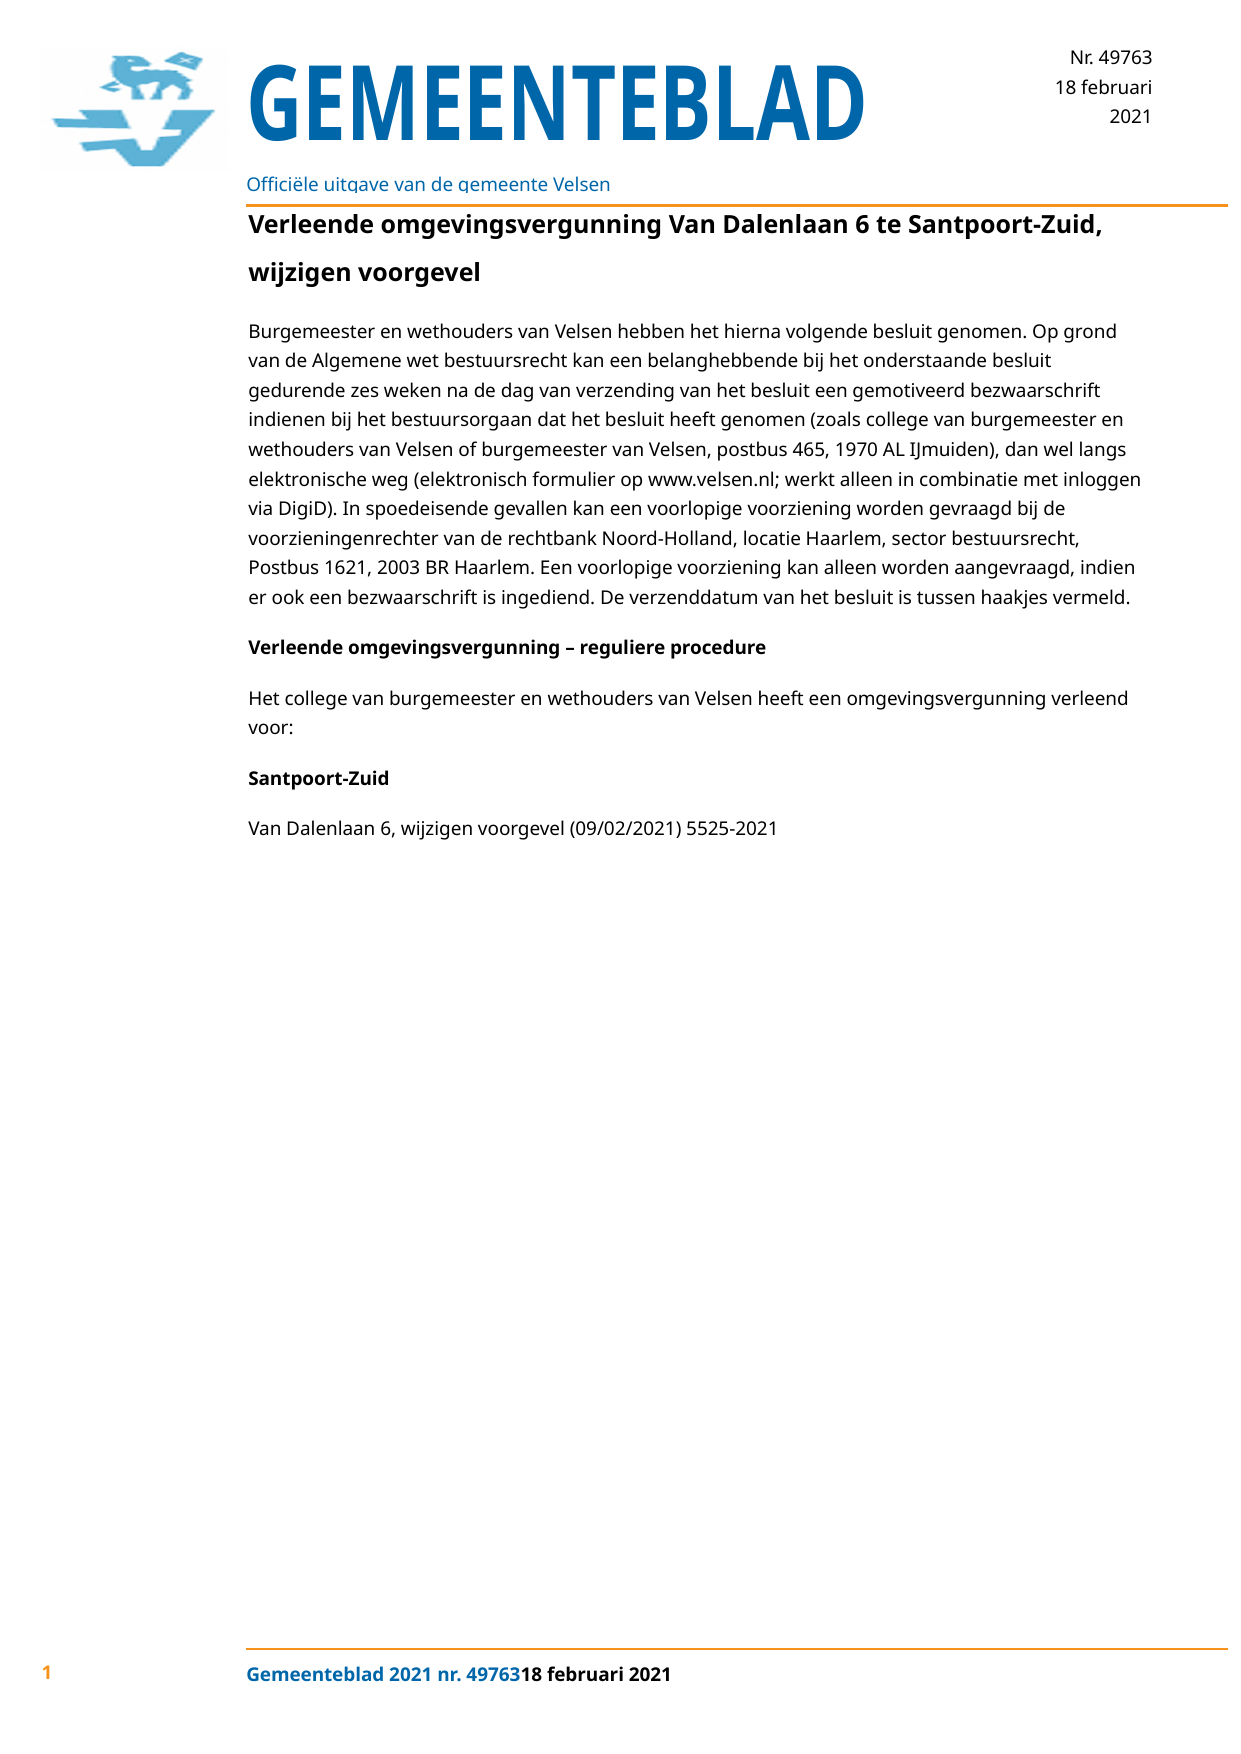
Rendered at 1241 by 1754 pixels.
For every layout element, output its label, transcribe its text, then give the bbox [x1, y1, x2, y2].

text Santpoort-Zuid [248, 765, 1152, 791]
picture [41, 47, 231, 172]
text Het college van burgemeester en wethouders van Velsen heeft een omgevingsvergunning verleend voor: [248, 685, 1152, 740]
text Verleende omgevingsvergunning Van Dalenlaan 6 te Santpoort-Zuid, wijzigen voorgevel [248, 207, 1152, 288]
text Verleende omgevingsvergunning – reguliere procedure [248, 634, 1152, 660]
text Burgemeester en wethouders van Velsen hebben het hierna volgende besluit genomen. Op grond van de Algemene wet bestuursrecht kan een belanghebbende bij het onderstaande besluit gedurende zes weken na de dag van verzending van het besluit een gemotiveerd bezwaarschrift indienen bij het bestuursorgaan dat het besluit heeft genomen (zoals college van burgemeester en wethouders van Velsen of burgemeester van Velsen, postbus 465, 1970 AL IJmuiden), dan wel langs elektronische weg (elektronisch formulier op www.velsen.nl; werkt alleen in combinatie met inloggen via DigiD). In spoedeisende gevallen kan een voorlopige voorziening worden gevraagd bij de voorzieningenrechter van de rechtbank Noord-Holland, locatie Haarlem, sector bestuursrecht, Postbus 1621, 2003 BR Haarlem. Een voorlopige voorziening kan alleen worden aangevraagd, indien er ook een bezwaarschrift is ingediend. De verzenddatum van het besluit is tussen haakjes vermeld. [248, 318, 1152, 610]
text Van Dalenlaan 6, wijzigen voorgevel (09/02/2021) 5525-2021 [248, 815, 1152, 841]
